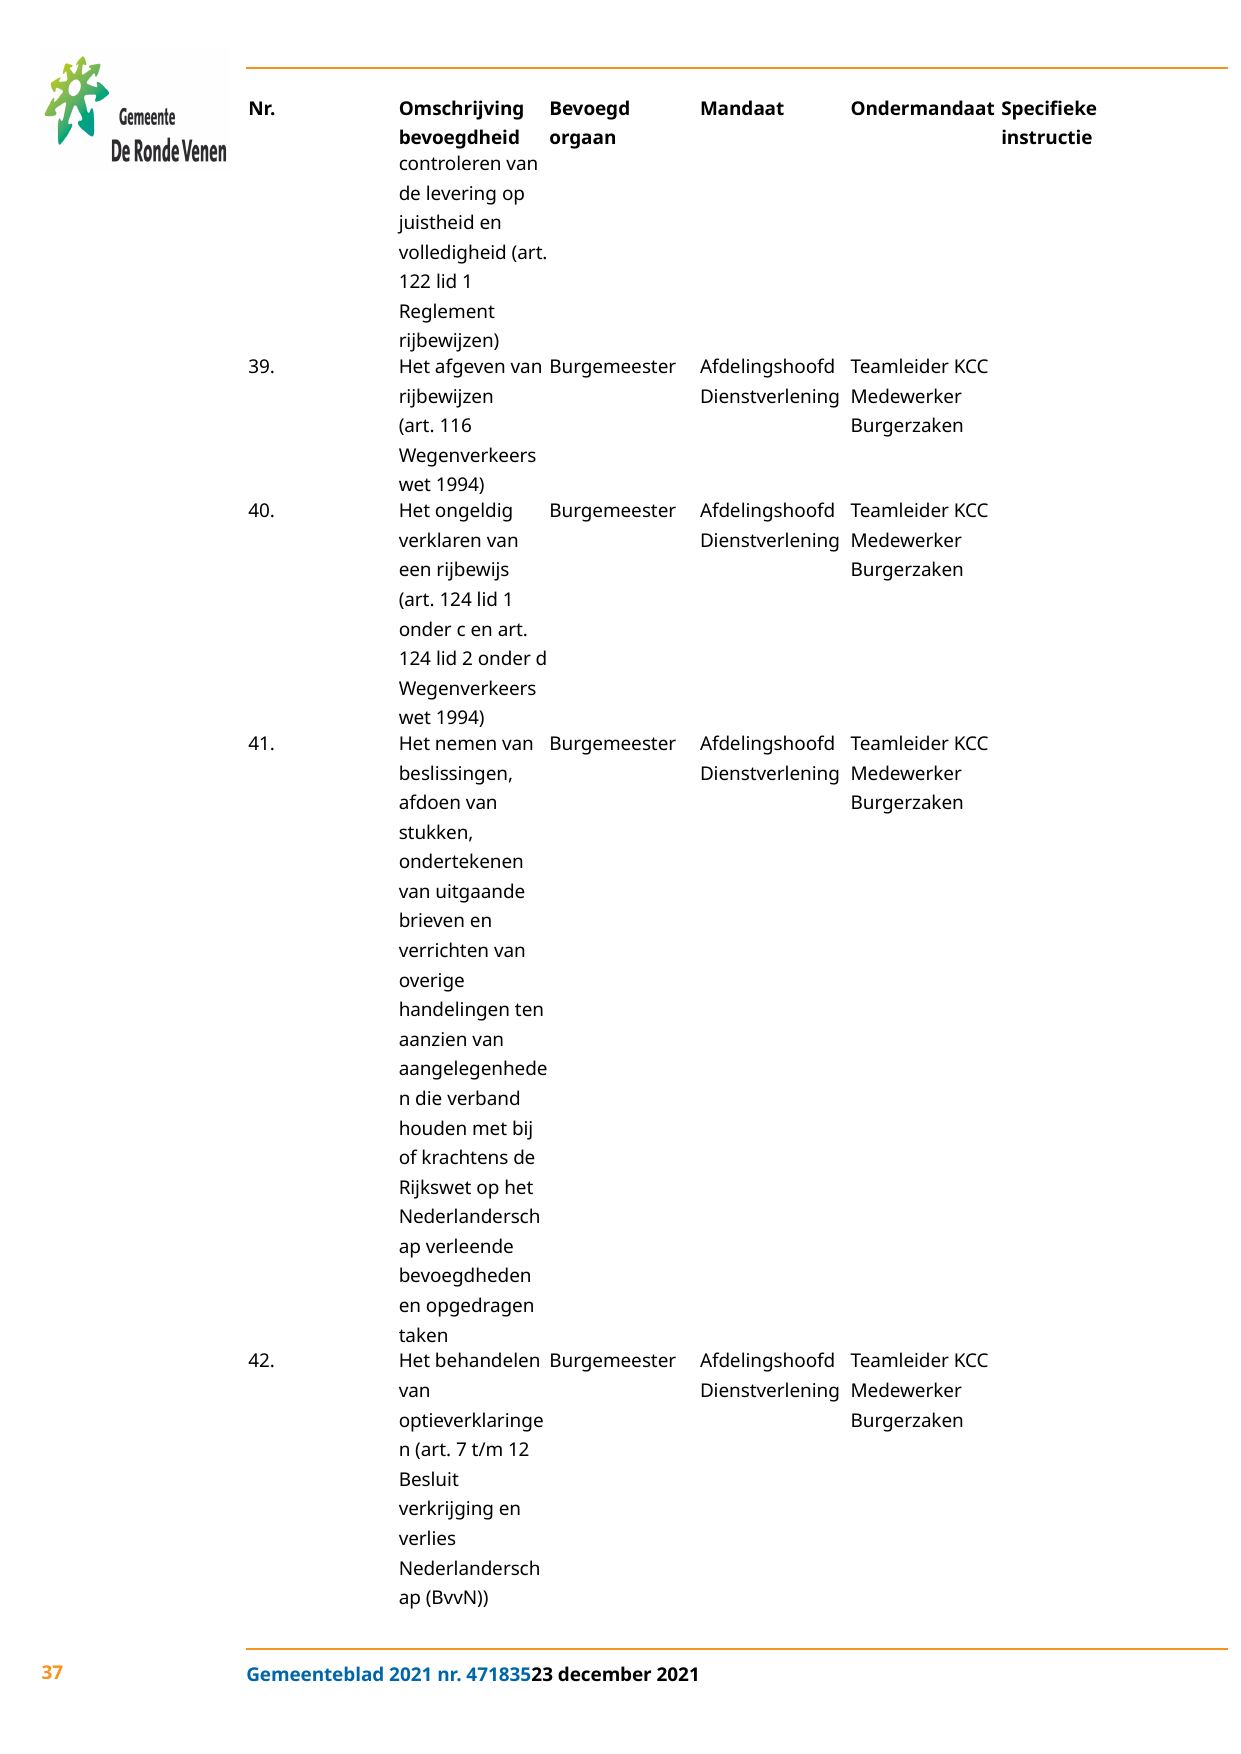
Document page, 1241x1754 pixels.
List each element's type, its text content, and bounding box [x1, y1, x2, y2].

table_cell Burgemeester [549, 730, 700, 1348]
table_cell [1001, 353, 1152, 497]
table_cell Burgemeester [549, 498, 700, 730]
table_cell Burgemeester [549, 353, 700, 497]
table_cell [1001, 150, 1152, 353]
table_cell Afdelingshoofd Dienstverlening [700, 353, 850, 497]
table_cell Afdelingshoofd Dienstverlening [700, 730, 850, 1348]
picture [41, 47, 231, 172]
table_header Omschrijving bevoegdheid [399, 95, 549, 150]
table_cell [248, 150, 398, 353]
table_cell Afdelingshoofd Dienstverlening [700, 498, 850, 730]
table_cell 40. [248, 498, 398, 730]
table_cell Het afgeven van rijbewijzen (art. 116 Wegenverkeerswet 1994) [399, 353, 549, 497]
table_cell Teamleider KCC Medewerker Burgerzaken [850, 730, 1001, 1348]
table_header Bevoegd orgaan [549, 95, 700, 150]
table_cell 42. [248, 1348, 398, 1610]
table_cell Het nemen van beslissingen, afdoen van stukken, ondertekenen van uitgaande brieven en verrichten van overige handelingen ten aanzien van aangelegenheden die verband houden met bij of krachtens de Rijkswet op het Nederlanderschap verleende bevoegdheden en opgedragen taken [399, 730, 549, 1348]
table_cell Burgemeester [549, 1348, 700, 1610]
table_header Mandaat [700, 95, 850, 150]
table_cell controleren van de levering op juistheid en volledigheid (art. 122 lid 1 Reglement rijbewijzen) [399, 150, 549, 353]
table_cell [1001, 498, 1152, 730]
table_header Ondermandaat [850, 95, 1001, 150]
table_cell [1001, 1348, 1152, 1610]
table_cell Teamleider KCC Medewerker Burgerzaken [850, 1348, 1001, 1610]
table_cell Afdelingshoofd Dienstverlening [700, 1348, 850, 1610]
table_cell 41. [248, 730, 398, 1348]
table_cell [850, 150, 1001, 353]
table_header Specifieke instructie [1001, 95, 1152, 150]
table_cell Teamleider KCC Medewerker Burgerzaken [850, 498, 1001, 730]
table_header Nr. [248, 95, 398, 150]
table_cell Het behandelen van optieverklaringen (art. 7 t/m 12 Besluit verkrijging en verlies Nederlanderschap (BvvN)) [399, 1348, 549, 1610]
table_cell [700, 150, 850, 353]
table_cell 39. [248, 353, 398, 497]
table_cell Teamleider KCC Medewerker Burgerzaken [850, 353, 1001, 497]
table_cell Het ongeldig verklaren van een rijbewijs (art. 124 lid 1 onder c en art. 124 lid 2 onder d Wegenverkeerswet 1994) [399, 498, 549, 730]
table_cell [549, 150, 700, 353]
table_cell [1001, 730, 1152, 1348]
